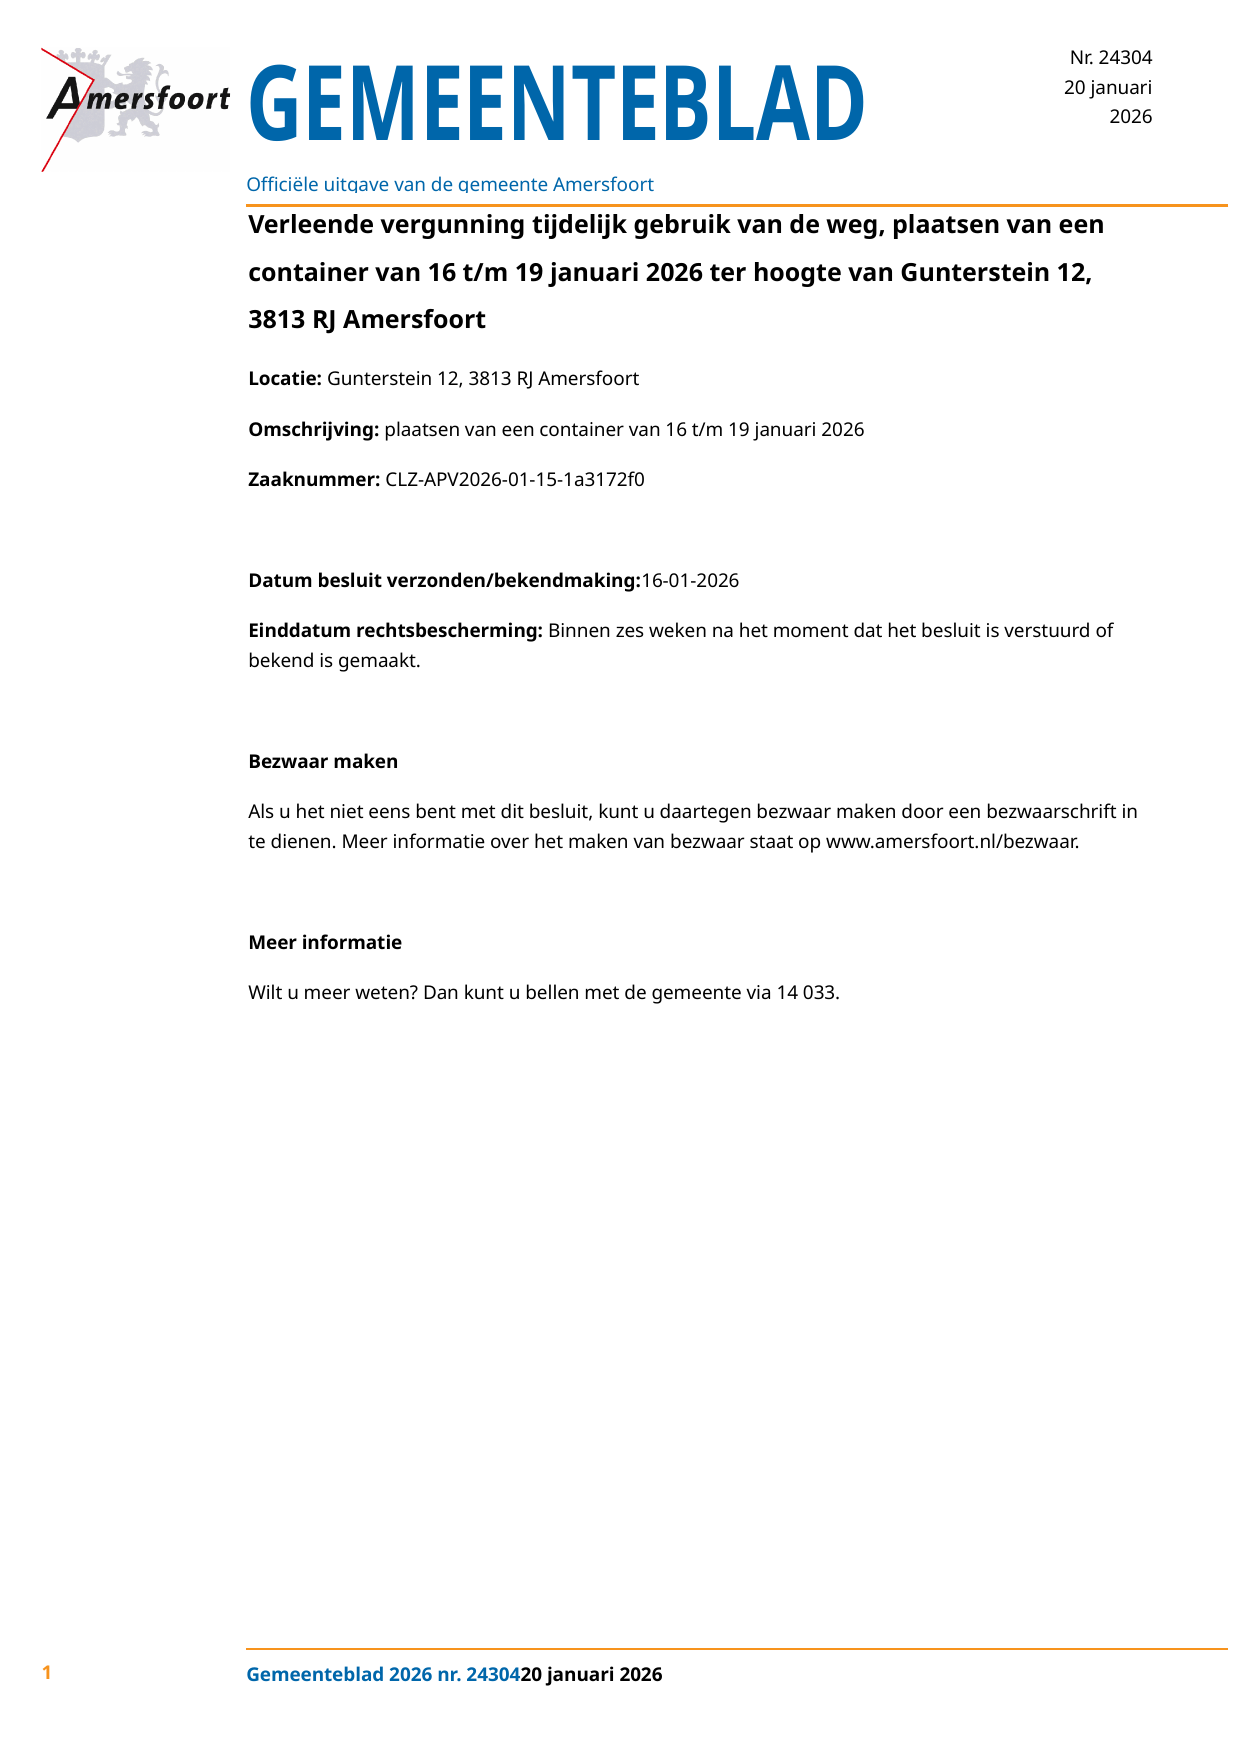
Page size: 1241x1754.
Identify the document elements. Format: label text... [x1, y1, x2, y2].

text Zaaknummer: CLZ-APV2026-01-15-1a3172f0 [248, 466, 1152, 492]
text Bezwaar maken [248, 748, 1152, 774]
text Meer informatie [248, 929, 1152, 954]
text Als u het niet eens bent met dit besluit, kunt u daartegen bezwaar maken door een bezwaarschrift in te dienen. Meer informatie over het maken van bezwaar staat op www.amersfoort.nl/bezwaar. [248, 798, 1152, 854]
text Einddatum rechtsbescherming: Binnen zes weken na het moment dat het besluit is verstuurd of bekend is gemaakt. [248, 618, 1152, 673]
text Locatie: Gunterstein 12, 3813 RJ Amersfoort [248, 366, 1152, 391]
text Verleende vergunning tijdelijk gebruik van de weg, plaatsen van een container van 16 t/m 19 januari 2026 ter hoogte van Gunterstein 12, 3813 RJ Amersfoort [248, 207, 1152, 336]
text Omschrijving: plaatsen van een container van 16 t/m 19 januari 2026 [248, 416, 1152, 442]
text Wilt u meer weten? Dan kunt u bellen met de gemeente via 14 033. [248, 979, 1152, 1005]
text Datum besluit verzonden/bekendmaking:16-01-2026 [248, 567, 1152, 593]
picture [41, 47, 231, 172]
